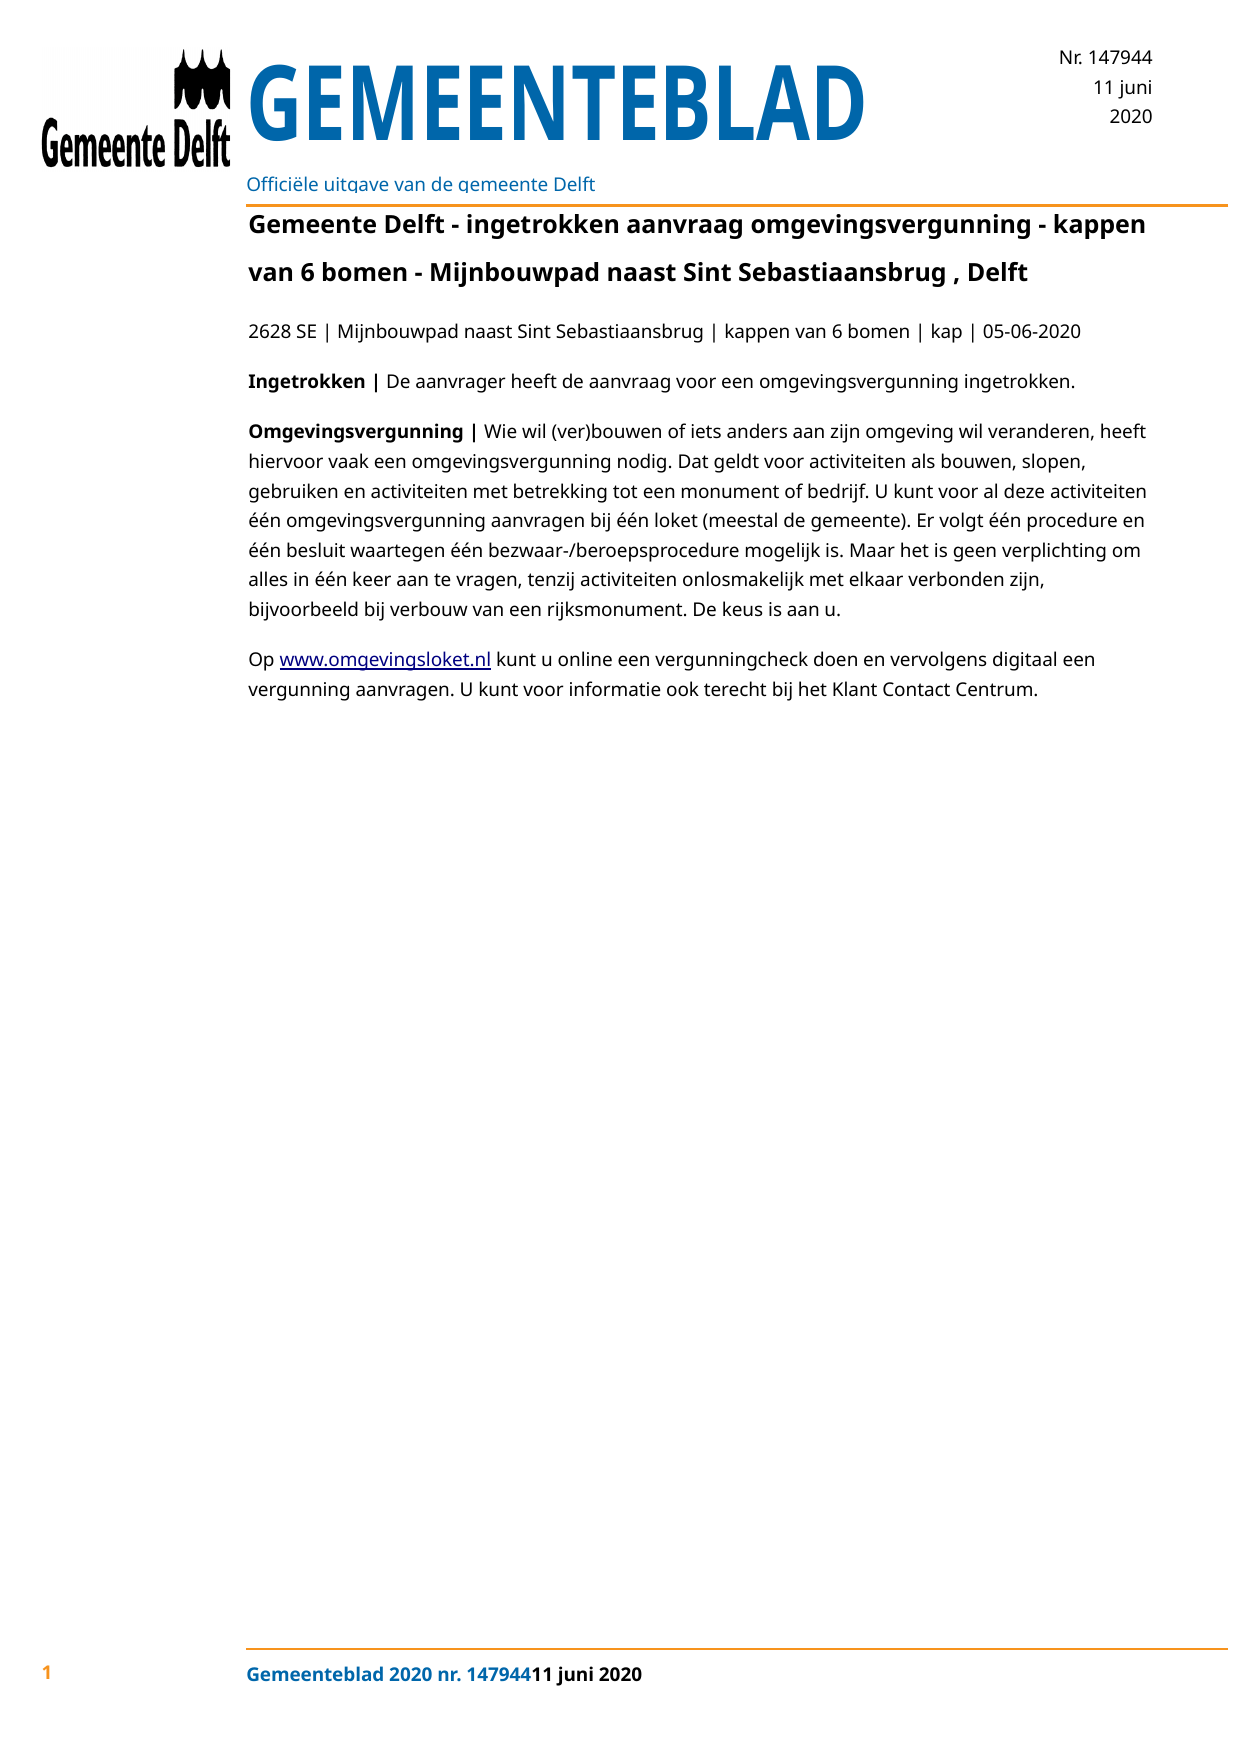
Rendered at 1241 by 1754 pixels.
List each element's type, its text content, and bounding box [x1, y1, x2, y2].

text Omgevingsvergunning | Wie wil (ver)bouwen of iets anders aan zijn omgeving wil veranderen, heeft hiervoor vaak een omgevingsvergunning nodig. Dat geldt voor activiteiten als bouwen, slopen, gebruiken en activiteiten met betrekking tot een monument of bedrijf. U kunt voor al deze activiteiten één omgevingsvergunning aanvragen bij één loket (meestal de gemeente). Er volgt één procedure en één besluit waartegen één bezwaar-/beroepsprocedure mogelijk is. Maar het is geen verplichting om alles in één keer aan te vragen, tenzij activiteiten onlosmakelijk met elkaar verbonden zijn, bijvoorbeeld bij verbouw van een rijksmonument. De keus is aan u. [248, 419, 1152, 622]
text Ingetrokken | De aanvrager heeft de aanvraag voor een omgevingsvergunning ingetrokken. [248, 368, 1152, 394]
text Op www.omgevingsloket.nl kunt u online een vergunningcheck doen en vervolgens digitaal een vergunning aanvragen. U kunt voor informatie ook terecht bij het Klant Contact Centrum. [248, 647, 1152, 702]
text Gemeente Delft - ingetrokken aanvraag omgevingsvergunning - kappen van 6 bomen - Mijnbouwpad naast Sint Sebastiaansbrug , Delft [248, 207, 1152, 288]
text 2628 SE | Mijnbouwpad naast Sint Sebastiaansbrug | kappen van 6 bomen | kap | 05-06-2020 [248, 318, 1152, 344]
picture [41, 47, 231, 172]
